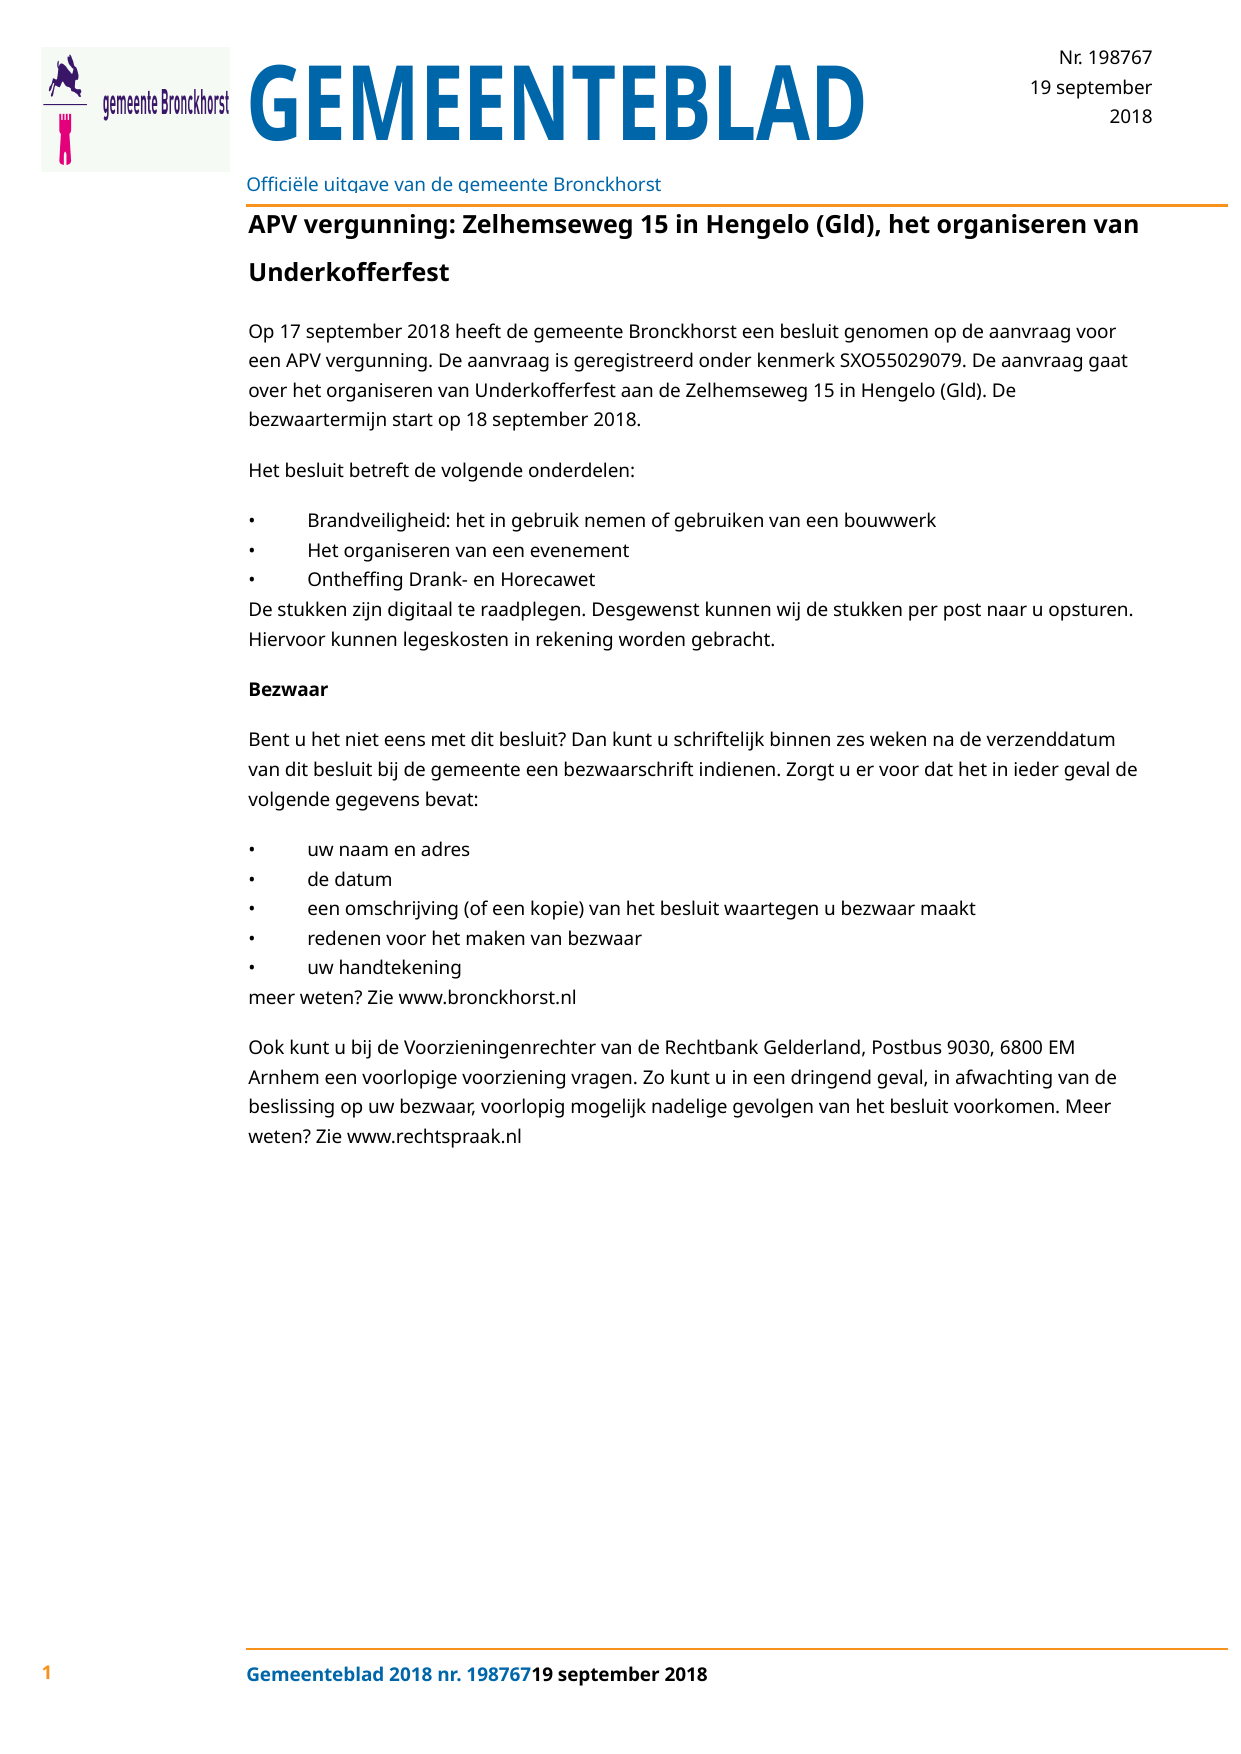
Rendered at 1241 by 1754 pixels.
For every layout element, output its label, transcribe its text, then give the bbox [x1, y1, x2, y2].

text Bent u het niet eens met dit besluit? Dan kunt u schriftelijk binnen zes weken na de verzenddatum van dit besluit bij de gemeente een bezwaarschrift indienen. Zorgt u er voor dat het in ieder geval de volgende gegevens bevat: [248, 727, 1152, 812]
list Het organiseren van een evenement [248, 537, 1152, 563]
list Ontheffing Drank- en Horecawet [248, 567, 1152, 592]
text meer weten? Zie www.bronckhorst.nl [248, 984, 1152, 1010]
text APV vergunning: Zelhemseweg 15 in Hengelo (Gld), het organiseren van Underkofferfest [248, 207, 1152, 288]
text Op 17 september 2018 heeft de gemeente Bronckhorst een besluit genomen op de aanvraag voor een APV vergunning. De aanvraag is geregistreerd onder kenmerk SXO55029079. De aanvraag gaat over het organiseren van Underkofferfest aan de Zelhemseweg 15 in Hengelo (Gld). De bezwaartermijn start op 18 september 2018. [248, 318, 1152, 432]
picture [41, 47, 231, 172]
list een omschrijving (of een kopie) van het besluit waartegen u bezwaar maakt [248, 895, 1152, 921]
list Brandveiligheid: het in gebruik nemen of gebruiken van een bouwwerk [248, 507, 1152, 533]
list redenen voor het maken van bezwaar [248, 925, 1152, 951]
text Bezwaar [248, 676, 1152, 702]
text Ook kunt u bij de Voorzieningenrechter van de Rechtbank Gelderland, Postbus 9030, 6800 EM Arnhem een voorlopige voorziening vragen. Zo kunt u in een dringend geval, in afwachting van de beslissing op uw bezwaar, voorlopig mogelijk nadelige gevolgen van het besluit voorkomen. Meer weten? Zie www.rechtspraak.nl [248, 1034, 1152, 1149]
text De stukken zijn digitaal te raadplegen. Desgewenst kunnen wij de stukken per post naar u opsturen. Hiervoor kunnen legeskosten in rekening worden gebracht. [248, 596, 1152, 652]
list uw handtekening [248, 954, 1152, 980]
list de datum [248, 866, 1152, 892]
text Het besluit betreft de volgende onderdelen: [248, 457, 1152, 483]
list uw naam en adres [248, 836, 1152, 862]
